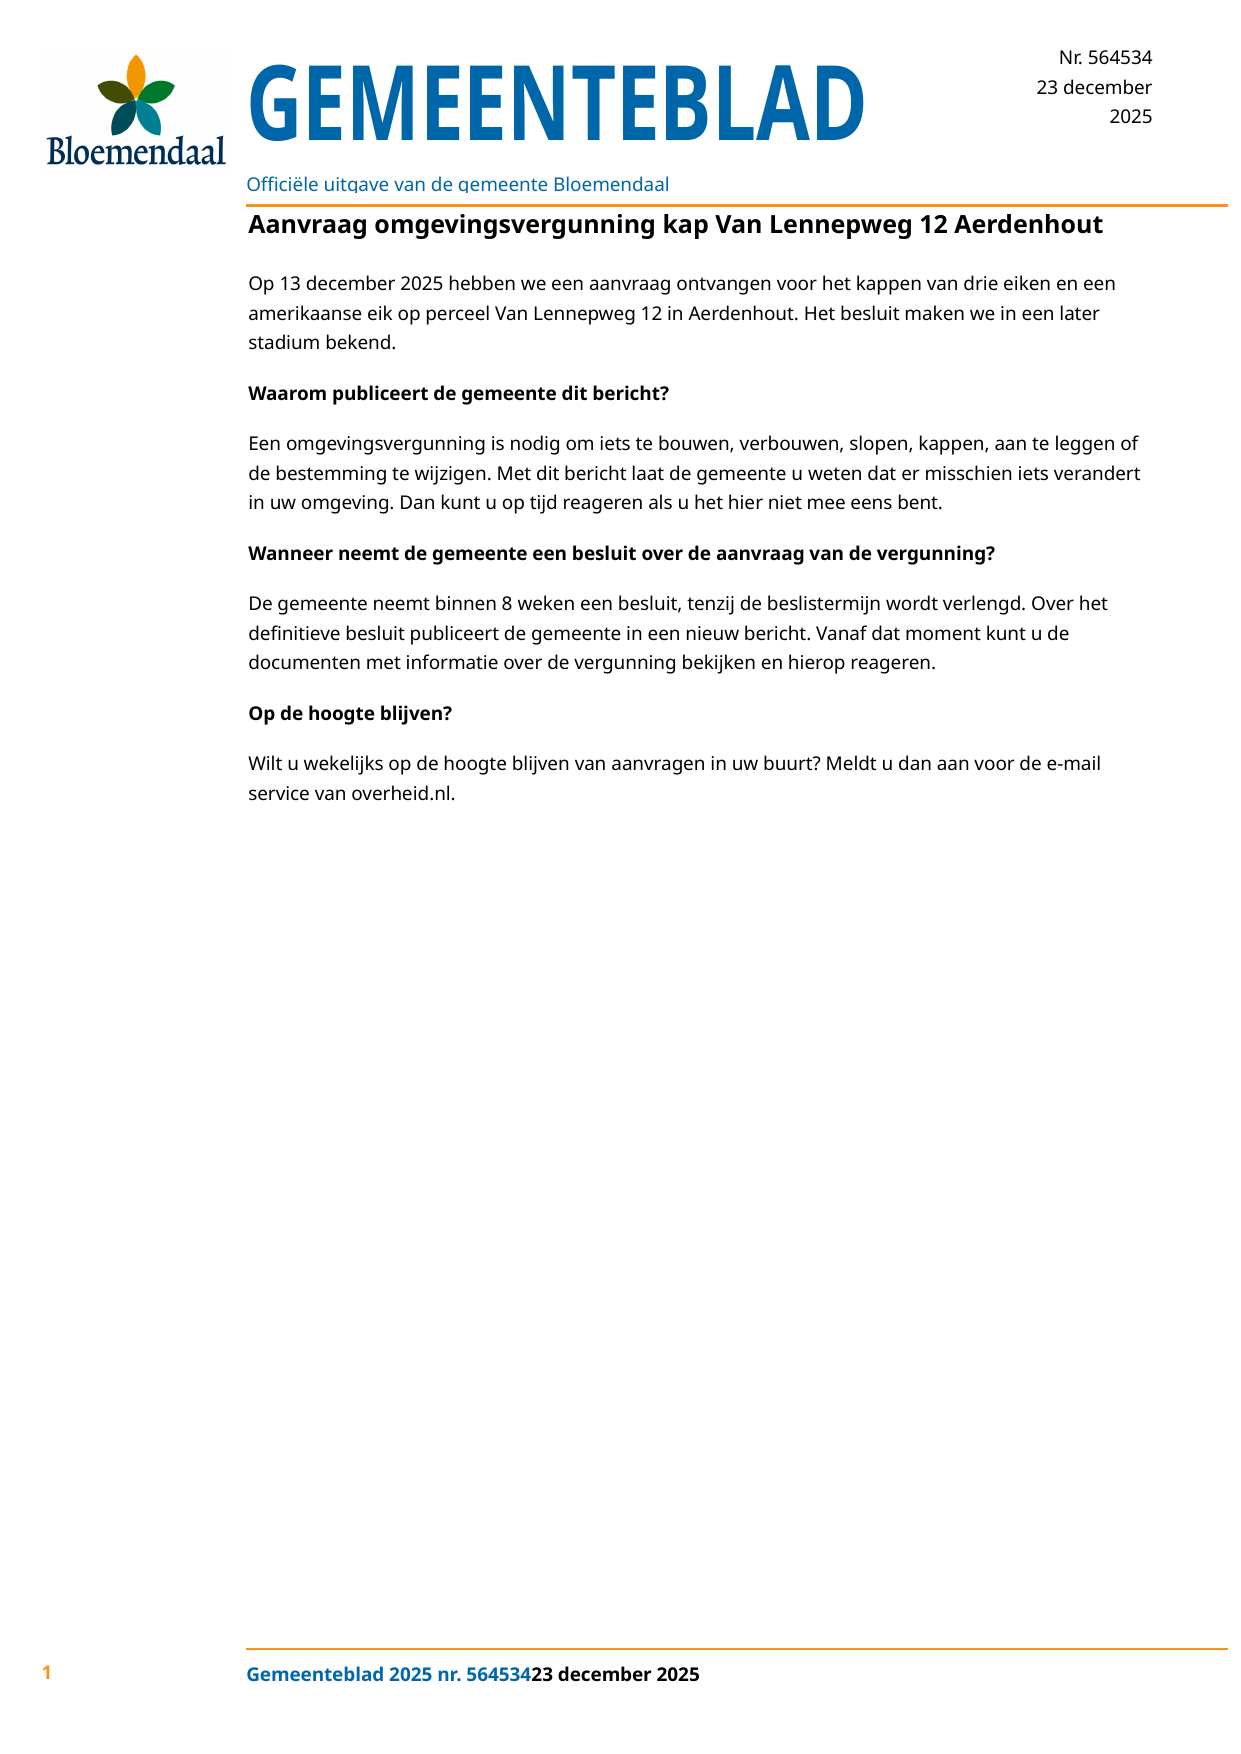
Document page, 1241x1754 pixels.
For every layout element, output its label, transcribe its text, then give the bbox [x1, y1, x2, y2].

text Wanneer neemt de gemeente een besluit over de aanvraag van de vergunning? [248, 540, 1152, 566]
text Aanvraag omgevingsvergunning kap Van Lennepweg 12 Aerdenhout [248, 207, 1152, 241]
text Een omgevingsvergunning is nodig om iets te bouwen, verbouwen, slopen, kappen, aan te leggen of de bestemming te wijzigen. Met dit bericht laat de gemeente u weten dat er misschien iets verandert in uw omgeving. Dan kunt u op tijd reageren als u het hier niet mee eens bent. [248, 430, 1152, 515]
text Op 13 december 2025 hebben we een aanvraag ontvangen voor het kappen van drie eiken en een amerikaanse eik op perceel Van Lennepweg 12 in Aerdenhout. Het besluit maken we in een later stadium bekend. [248, 270, 1152, 355]
picture [41, 47, 231, 172]
text Op de hoogte blijven? [248, 700, 1152, 726]
text Waarom publiceert de gemeente dit bericht? [248, 380, 1152, 406]
text De gemeente neemt binnen 8 weken een besluit, tenzij de beslistermijn wordt verlengd. Over het definitieve besluit publiceert de gemeente in een nieuw bericht. Vanaf dat moment kunt u de documenten met informatie over de vergunning bekijken en hierop reageren. [248, 590, 1152, 675]
text Wilt u wekelijks op de hoogte blijven van aanvragen in uw buurt? Meldt u dan aan voor de e-mail service van overheid.nl. [248, 750, 1152, 806]
